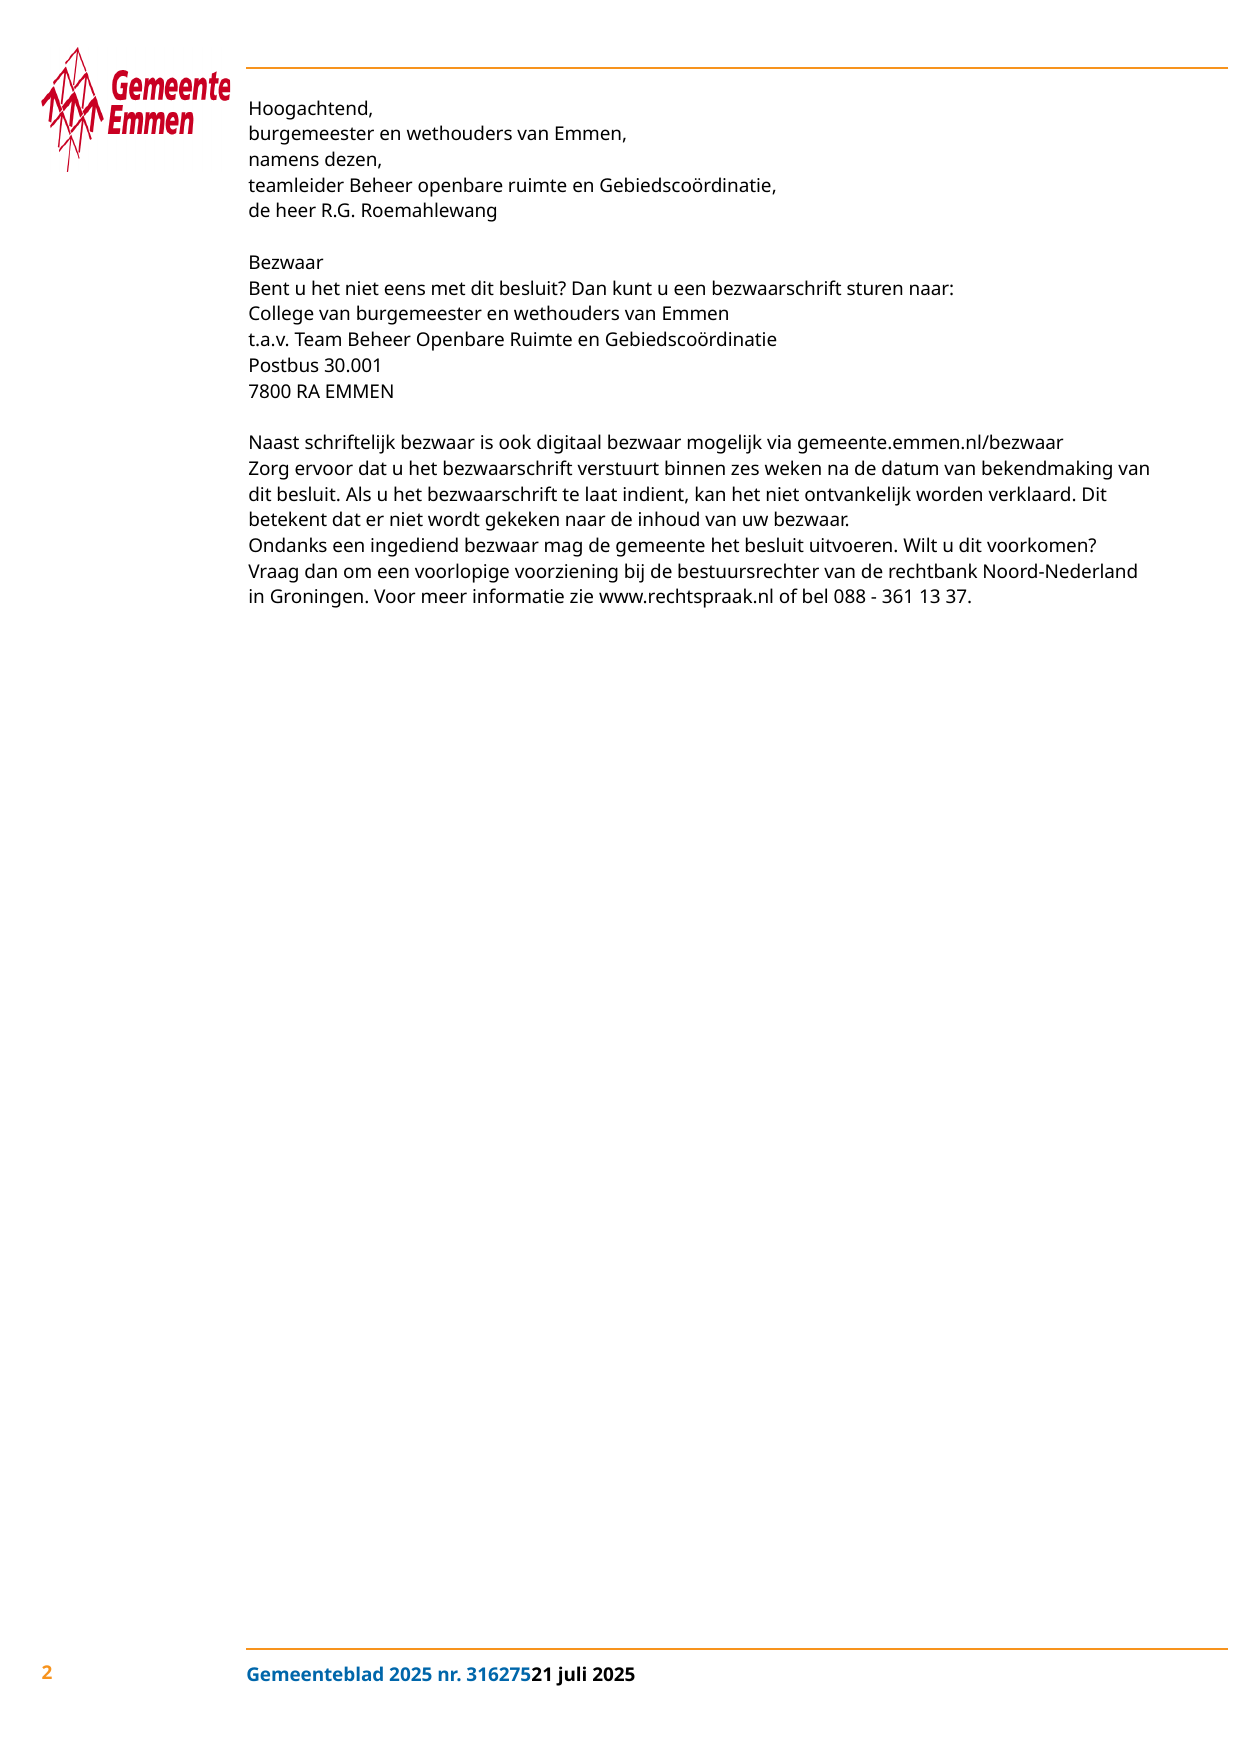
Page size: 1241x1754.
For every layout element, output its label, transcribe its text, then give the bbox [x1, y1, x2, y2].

text Naast schriftelijk bezwaar is ook digitaal bezwaar mogelijk via gemeente.emmen.nl/bezwaar [248, 429, 1152, 455]
text t.a.v. Team Beheer Openbare Ruimte en Gebiedscoördinatie [248, 326, 1152, 352]
text burgemeester en wethouders van Emmen, [248, 121, 1152, 146]
text Ondanks een ingediend bezwaar mag de gemeente het besluit uitvoeren. Wilt u dit voorkomen? Vraag dan om een voorlopige voorziening bij de bestuursrechter van de rechtbank Noord-Nederland in Groningen. Voor meer informatie zie www.rechtspraak.nl of bel 088 - 361 13 37. [248, 532, 1152, 609]
text Zorg ervoor dat u het bezwaarschrift verstuurt binnen zes weken na de datum van bekendmaking van dit besluit. Als u het bezwaarschrift te laat indient, kan het niet ontvankelijk worden verklaard. Dit betekent dat er niet wordt gekeken naar de inhoud van uw bezwaar. [248, 455, 1152, 532]
text Bezwaar [248, 249, 1152, 275]
text Postbus 30.001 [248, 352, 1152, 378]
text Hoogachtend, [248, 95, 1152, 121]
text teamleider Beheer openbare ruimte en Gebiedscoördinatie, [248, 172, 1152, 198]
text 7800 RA EMMEN [248, 378, 1152, 403]
text namens dezen, [248, 146, 1152, 172]
text College van burgemeester en wethouders van Emmen [248, 301, 1152, 326]
picture [41, 47, 231, 172]
text de heer R.G. Roemahlewang [248, 198, 1152, 223]
text Bent u het niet eens met dit besluit? Dan kunt u een bezwaarschrift sturen naar: [248, 275, 1152, 301]
